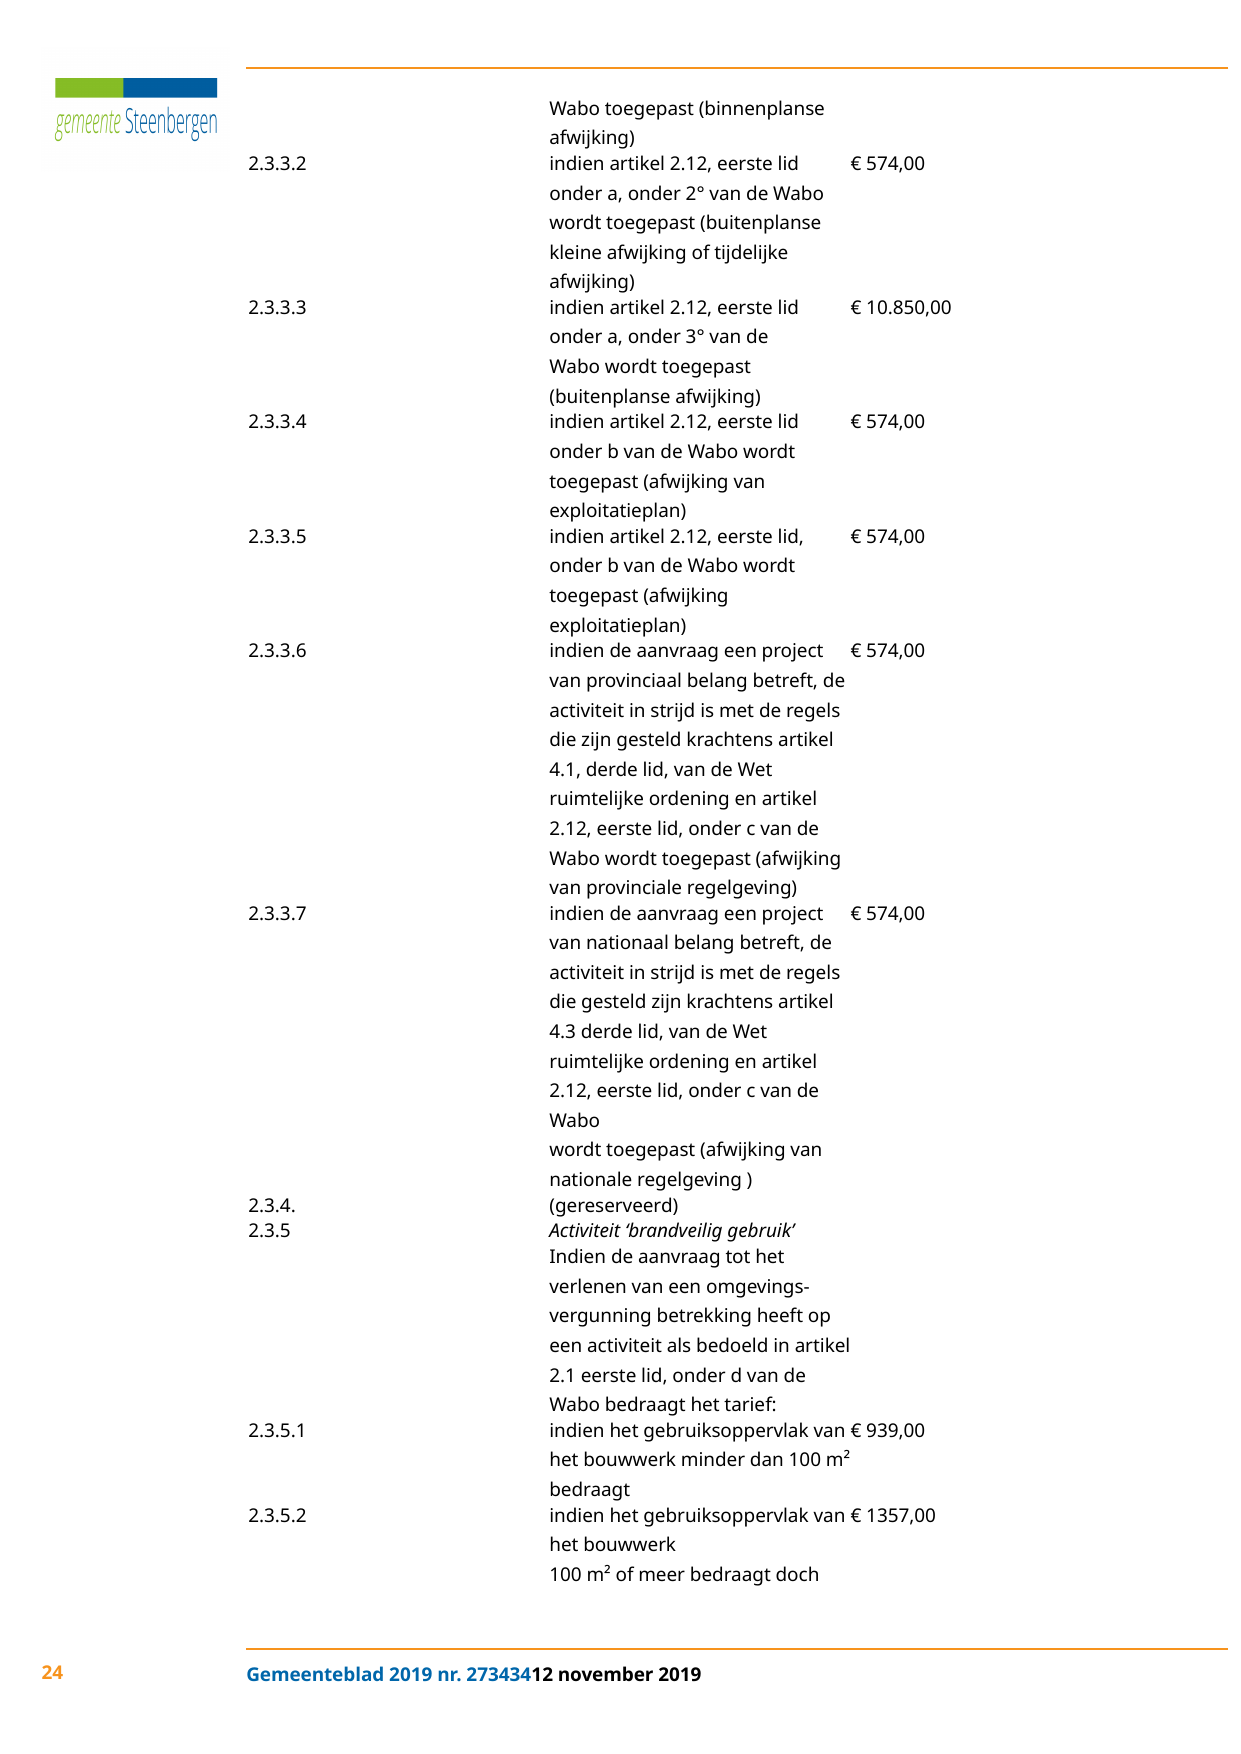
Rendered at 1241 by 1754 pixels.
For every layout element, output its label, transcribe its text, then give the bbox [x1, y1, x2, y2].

table_cell [850, 1192, 1152, 1218]
table_cell € 574,00 [850, 900, 1152, 1192]
table_cell 2.3.5.1 [248, 1417, 549, 1502]
table_cell indien het gebruiksoppervlak van het bouwwerk 100 m² of meer bedraagt doch [549, 1502, 850, 1587]
picture [41, 47, 231, 172]
table_cell 2.3.5 [248, 1218, 549, 1243]
table_cell 2.3.3.3 [248, 294, 549, 409]
table_cell [850, 95, 1152, 150]
table_cell € 574,00 [850, 409, 1152, 523]
table_cell indien het gebruiksoppervlak van het bouwwerk minder dan 100 m² bedraagt [549, 1417, 850, 1502]
table_cell € 939,00 [850, 1417, 1152, 1502]
table_cell € 1357,00 [850, 1502, 1152, 1587]
table_cell 2.3.3.6 [248, 638, 549, 900]
table_cell 2.3.3.5 [248, 523, 549, 638]
table_cell [248, 1244, 549, 1417]
table_cell indien de aanvraag een project van provinciaal belang betreft, de activiteit in strijd is met de regels die zijn gesteld krachtens artikel 4.1, derde lid, van de Wet ruimtelijke ordening en artikel 2.12, eerste lid, onder c van de Wabo wordt toegepast (afwijking van provinciale regelgeving) [549, 638, 850, 900]
table_cell indien artikel 2.12, eerste lid, onder b van de Wabo wordt toegepast (afwijking exploitatieplan) [549, 523, 850, 638]
table_cell 2.3.5.2 [248, 1502, 549, 1587]
table_cell € 574,00 [850, 638, 1152, 900]
table_cell 2.3.4. [248, 1192, 549, 1218]
table_cell [248, 95, 549, 150]
table_cell [850, 1218, 1152, 1243]
table_cell (gereserveerd) [549, 1192, 850, 1218]
table_cell indien artikel 2.12, eerste lid onder a, onder 3° van de Wabo wordt toegepast (buitenplanse afwijking) [549, 294, 850, 409]
table_cell indien artikel 2.12, eerste lid onder a, onder 2° van de Wabo wordt toegepast (buitenplanse kleine afwijking of tijdelijke afwijking) [549, 150, 850, 294]
table_cell indien de aanvraag een project van nationaal belang betreft, de activiteit in strijd is met de regels die gesteld zijn krachtens artikel 4.3 derde lid, van de Wet ruimtelijke ordening en artikel 2.12, eerste lid, onder c van de Wabo wordt toegepast (afwijking van nationale regelgeving ) [549, 900, 850, 1192]
table_cell 2.3.3.4 [248, 409, 549, 523]
table_cell € 574,00 [850, 523, 1152, 638]
table_cell Indien de aanvraag tot het verlenen van een omgevings- vergunning betrekking heeft op een activiteit als bedoeld in artikel 2.1 eerste lid, onder d van de Wabo bedraagt het tarief: [549, 1244, 850, 1417]
table_cell [850, 1244, 1152, 1417]
table_cell € 574,00 [850, 150, 1152, 294]
table_cell Activiteit ‘brandveilig gebruik’ [549, 1218, 850, 1243]
table_cell € 10.850,00 [850, 294, 1152, 409]
table_cell 2.3.3.2 [248, 150, 549, 294]
table_cell indien artikel 2.12, eerste lid onder b van de Wabo wordt toegepast (afwijking van exploitatieplan) [549, 409, 850, 523]
table_cell 2.3.3.7 [248, 900, 549, 1192]
table_cell Wabo toegepast (binnenplanse afwijking) [549, 95, 850, 150]
